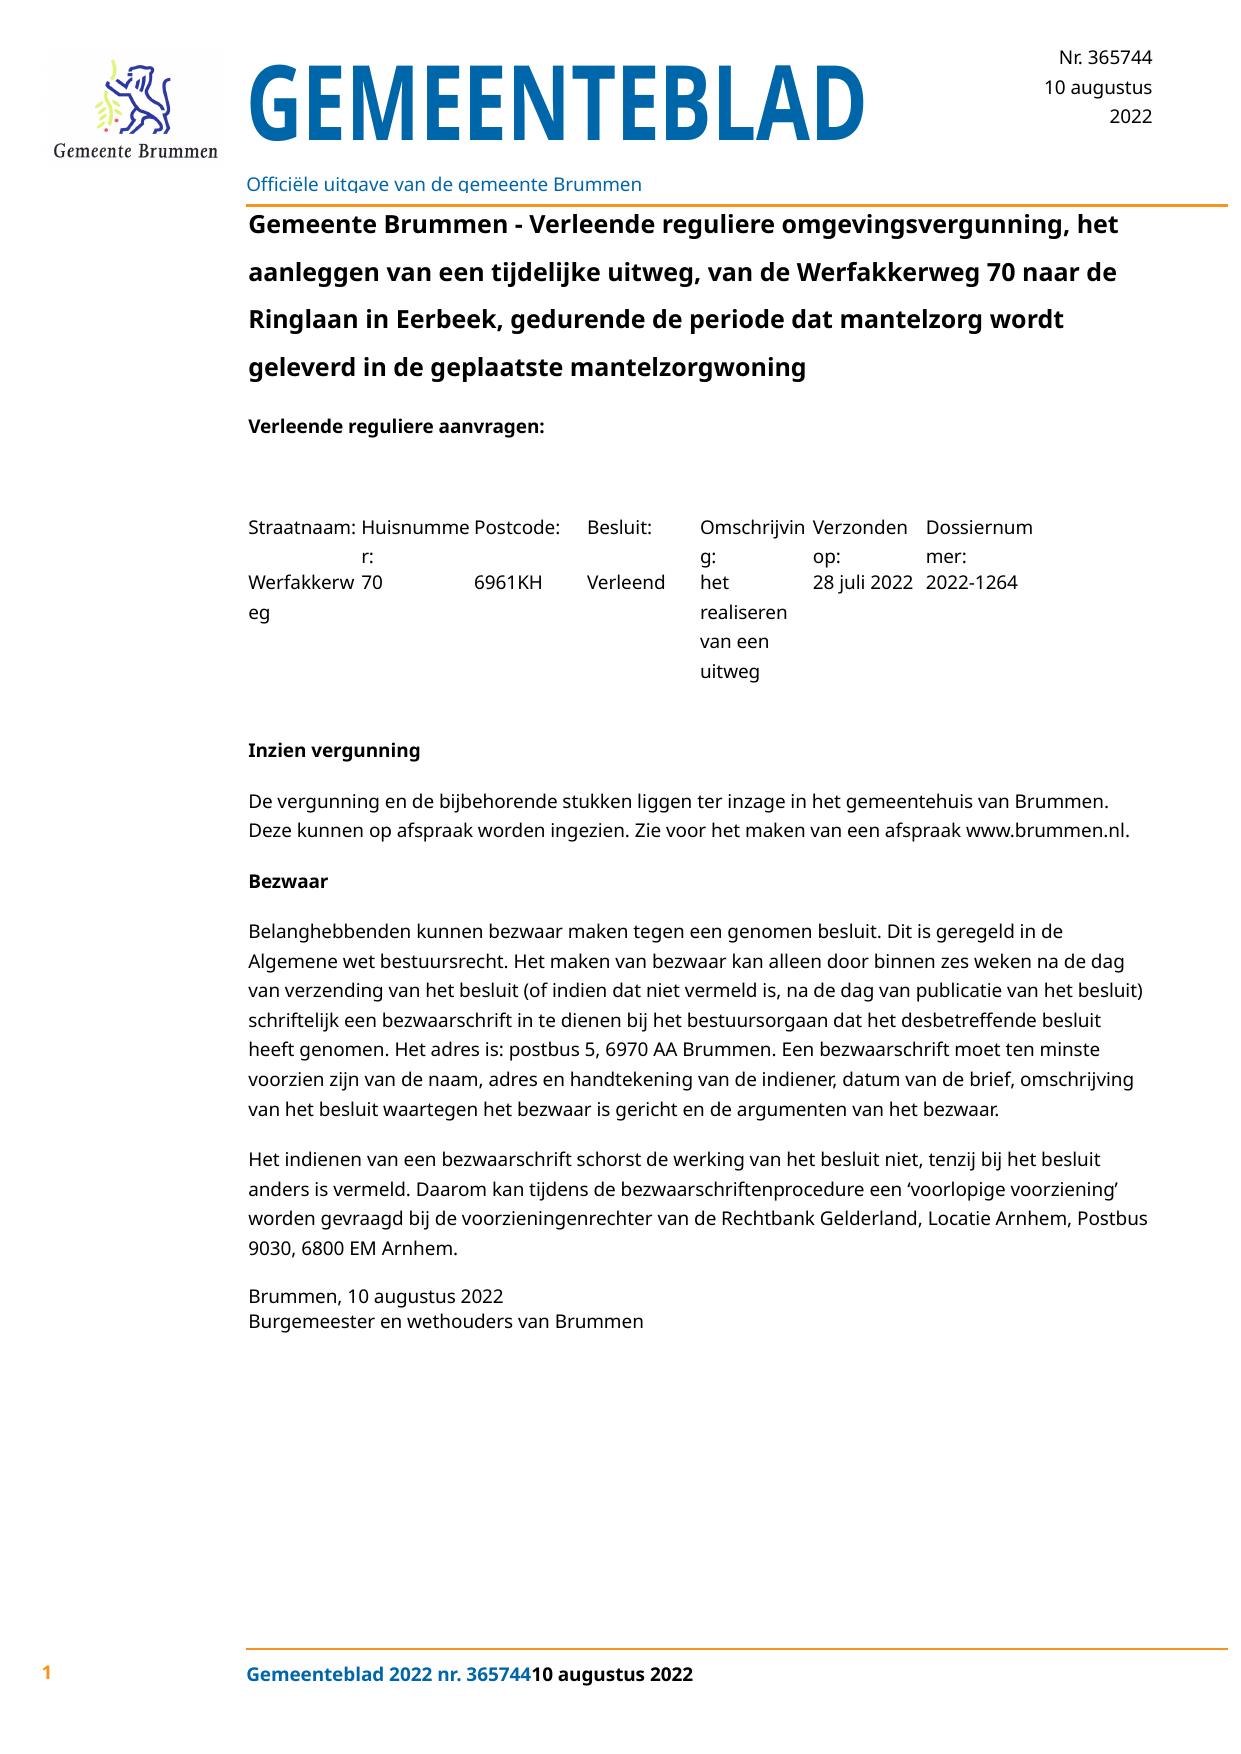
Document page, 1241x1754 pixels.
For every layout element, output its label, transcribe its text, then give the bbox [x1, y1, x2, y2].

table_cell het realiseren van een uitweg [700, 569, 813, 684]
table_header Besluit: [587, 514, 700, 569]
table_cell Werfakkerweg [248, 569, 361, 684]
table_header Dossiernummer: [926, 514, 1038, 569]
table_cell 70 [361, 569, 474, 684]
table_header Verzonden op: [813, 514, 926, 569]
table_header Postcode: [474, 514, 587, 569]
text Burgemeester en wethouders van Brummen [248, 1308, 1152, 1334]
table_header Straatnaam: [248, 514, 361, 569]
table_cell Verleend [587, 569, 700, 684]
text Belanghebbenden kunnen bezwaar maken tegen een genomen besluit. Dit is geregeld in de Algemene wet bestuursrecht. Het maken van bezwaar kan alleen door binnen zes weken na de dag van verzending van het besluit (of indien dat niet vermeld is, na de dag van publicatie van het besluit) schriftelijk een bezwaarschrift in te dienen bij het bestuursorgaan dat het desbetreffende besluit heeft genomen. Het adres is: postbus 5, 6970 AA Brummen. Een bezwaarschrift moet ten minste voorzien zijn van de naam, adres en handtekening van de indiener, datum van de brief, omschrijving van het besluit waartegen het bezwaar is gericht en de argumenten van het bezwaar. [248, 918, 1152, 1122]
table_cell 28 juli 2022 [813, 569, 926, 684]
table_cell 6961KH [474, 569, 587, 684]
text Verleende reguliere aanvragen: [248, 413, 1152, 439]
table_cell [1039, 569, 1152, 684]
table_header Huisnummer: [361, 514, 474, 569]
table_header Omschrijving: [700, 514, 813, 569]
text Bezwaar [248, 868, 1152, 894]
text Inzien vergunning [248, 737, 1152, 763]
picture [41, 47, 231, 172]
text Gemeente Brummen - Verleende reguliere omgevingsvergunning, het aanleggen van een tijdelijke uitweg, van de Werfakkerweg 70 naar de Ringlaan in Eerbeek, gedurende de periode dat mantelzorg wordt geleverd in de geplaatste mantelzorgwoning [248, 207, 1152, 384]
text Brummen, 10 augustus 2022 [248, 1283, 1152, 1308]
text De vergunning en de bijbehorende stukken liggen ter inzage in het gemeentehuis van Brummen. Deze kunnen op afspraak worden ingezien. Zie voor het maken van een afspraak www.brummen.nl. [248, 788, 1152, 843]
table_header [1039, 514, 1152, 569]
text Het indienen van een bezwaarschrift schorst de werking van het besluit niet, tenzij bij het besluit anders is vermeld. Daarom kan tijdens de bezwaarschriftenprocedure een ‘voorlopige voorziening’ worden gevraagd bij de voorzieningenrechter van de Rechtbank Gelderland, Locatie Arnhem, Postbus 9030, 6800 EM Arnhem. [248, 1146, 1152, 1261]
table_cell 2022-1264 [926, 569, 1038, 684]
